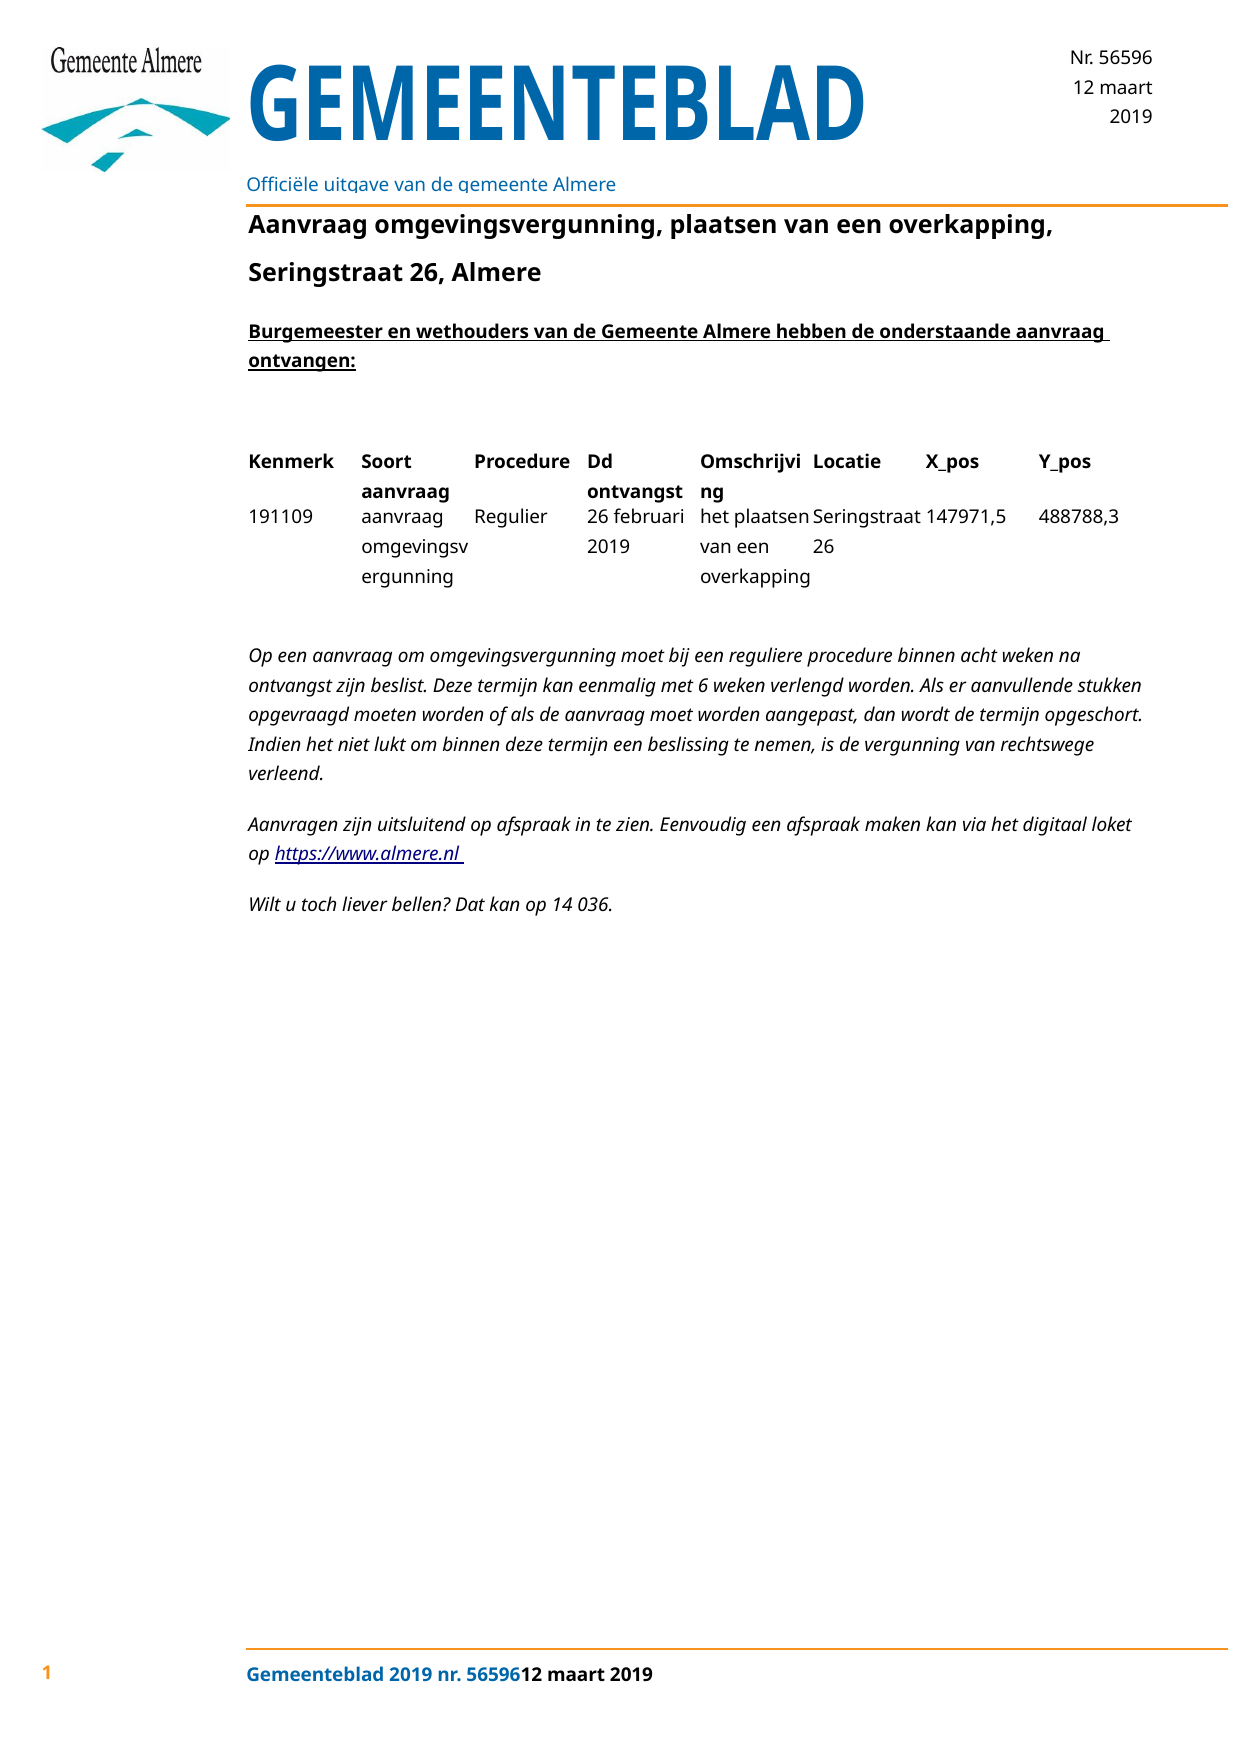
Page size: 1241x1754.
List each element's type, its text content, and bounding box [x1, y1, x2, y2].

table_cell Seringstraat 26 [813, 504, 926, 589]
text Burgemeester en wethouders van de Gemeente Almere hebben de onderstaande aanvraag ontvangen: [248, 318, 1152, 373]
table_cell 191109 [248, 504, 361, 589]
table_header Kenmerk [248, 449, 361, 504]
table_header Soort aanvraag [361, 449, 474, 504]
table_header Dd ontvangst [587, 449, 700, 504]
table_cell 26 februari 2019 [587, 504, 700, 589]
table_cell Regulier [474, 504, 587, 589]
text Wilt u toch liever bellen? Dat kan op 14 036. [248, 891, 1152, 917]
table_header Omschrijving [700, 449, 813, 504]
table_cell 488788,3 [1039, 504, 1152, 589]
text Op een aanvraag om omgevingsvergunning moet bij een reguliere procedure binnen acht weken na ontvangst zijn beslist. Deze termijn kan eenmalig met 6 weken verlengd worden. Als er aanvullende stukken opgevraagd moeten worden of als de aanvraag moet worden aangepast, dan wordt de termijn opgeschort. Indien het niet lukt om binnen deze termijn een beslissing te nemen, is de vergunning van rechtswege verleend. [248, 642, 1152, 786]
table_header Procedure [474, 449, 587, 504]
table_header Locatie [813, 449, 926, 504]
text Aanvraag omgevingsvergunning, plaatsen van een overkapping, Seringstraat 26, Almere [248, 207, 1152, 288]
table_cell het plaatsen van een overkapping [700, 504, 813, 589]
table_header X_pos [926, 449, 1038, 504]
table_header Y_pos [1039, 449, 1152, 504]
table_cell 147971,5 [926, 504, 1038, 589]
text Aanvragen zijn uitsluitend op afspraak in te zien. Eenvoudig een afspraak maken kan via het digitaal loket op https://www.almere.nl [248, 811, 1152, 866]
picture [41, 47, 231, 172]
table_cell aanvraag omgevingsvergunning [361, 504, 474, 589]
